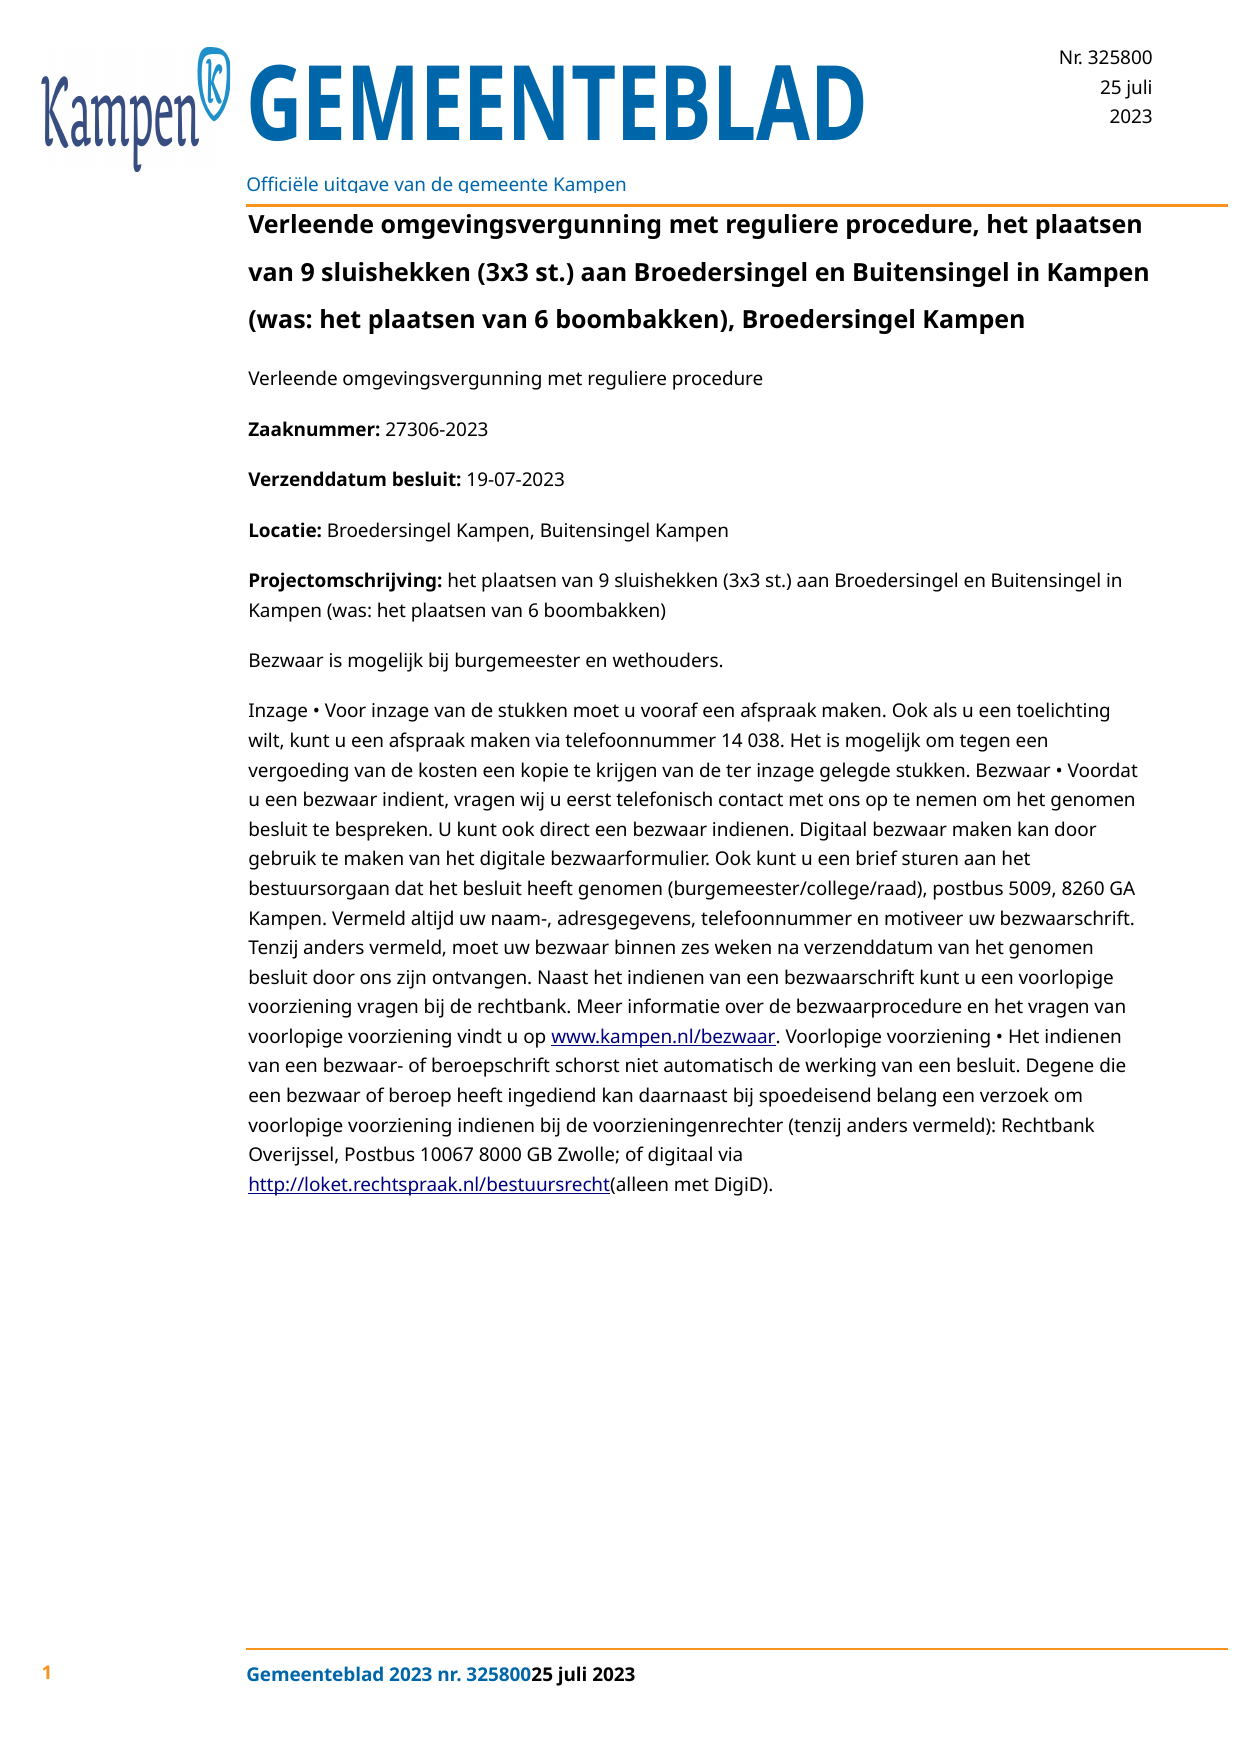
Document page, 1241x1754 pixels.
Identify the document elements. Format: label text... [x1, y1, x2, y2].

text Zaaknummer: 27306-2023 [248, 416, 1152, 442]
text Inzage • Voor inzage van de stukken moet u vooraf een afspraak maken. Ook als u een toelichting wilt, kunt u een afspraak maken via telefoonnummer 14 038. Het is mogelijk om tegen een vergoeding van de kosten een kopie te krijgen van de ter inzage gelegde stukken. Bezwaar • Voordat u een bezwaar indient, vragen wij u eerst telefonisch contact met ons op te nemen om het genomen besluit te bespreken. U kunt ook direct een bezwaar indienen. Digitaal bezwaar maken kan door gebruik te maken van het digitale bezwaarformulier. Ook kunt u een brief sturen aan het bestuursorgaan dat het besluit heeft genomen (burgemeester/college/raad), postbus 5009, 8260 GA Kampen. Vermeld altijd uw naam-, adresgegevens, telefoonnummer en motiveer uw bezwaarschrift. Tenzij anders vermeld, moet uw bezwaar binnen zes weken na verzenddatum van het genomen besluit door ons zijn ontvangen. Naast het indienen van een bezwaarschrift kunt u een voorlopige voorziening vragen bij de rechtbank. Meer informatie over de bezwaarprocedure en het vragen van voorlopige voorziening vindt u op www.kampen.nl/bezwaar. Voorlopige voorziening • Het indienen van een bezwaar- of beroepschrift schorst niet automatisch de werking van een besluit. Degene die een bezwaar of beroep heeft ingediend kan daarnaast bij spoedeisend belang een verzoek om voorlopige voorziening indienen bij de voorzieningenrechter (tenzij anders vermeld): Rechtbank Overijssel, Postbus 10067 8000 GB Zwolle; of digitaal via http://loket.rechtspraak.nl/bestuursrecht(alleen met DigiD). [248, 698, 1152, 1197]
text Verzenddatum besluit: 19-07-2023 [248, 466, 1152, 492]
text Locatie: Broedersingel Kampen, Buitensingel Kampen [248, 517, 1152, 542]
picture [41, 47, 231, 172]
text Verleende omgevingsvergunning met reguliere procedure, het plaatsen van 9 sluishekken (3x3 st.) aan Broedersingel en Buitensingel in Kampen (was: het plaatsen van 6 boombakken), Broedersingel Kampen [248, 207, 1152, 336]
text Verleende omgevingsvergunning met reguliere procedure [248, 366, 1152, 391]
text Projectomschrijving: het plaatsen van 9 sluishekken (3x3 st.) aan Broedersingel en Buitensingel in Kampen (was: het plaatsen van 6 boombakken) [248, 567, 1152, 622]
text Bezwaar is mogelijk bij burgemeester en wethouders. [248, 647, 1152, 673]
